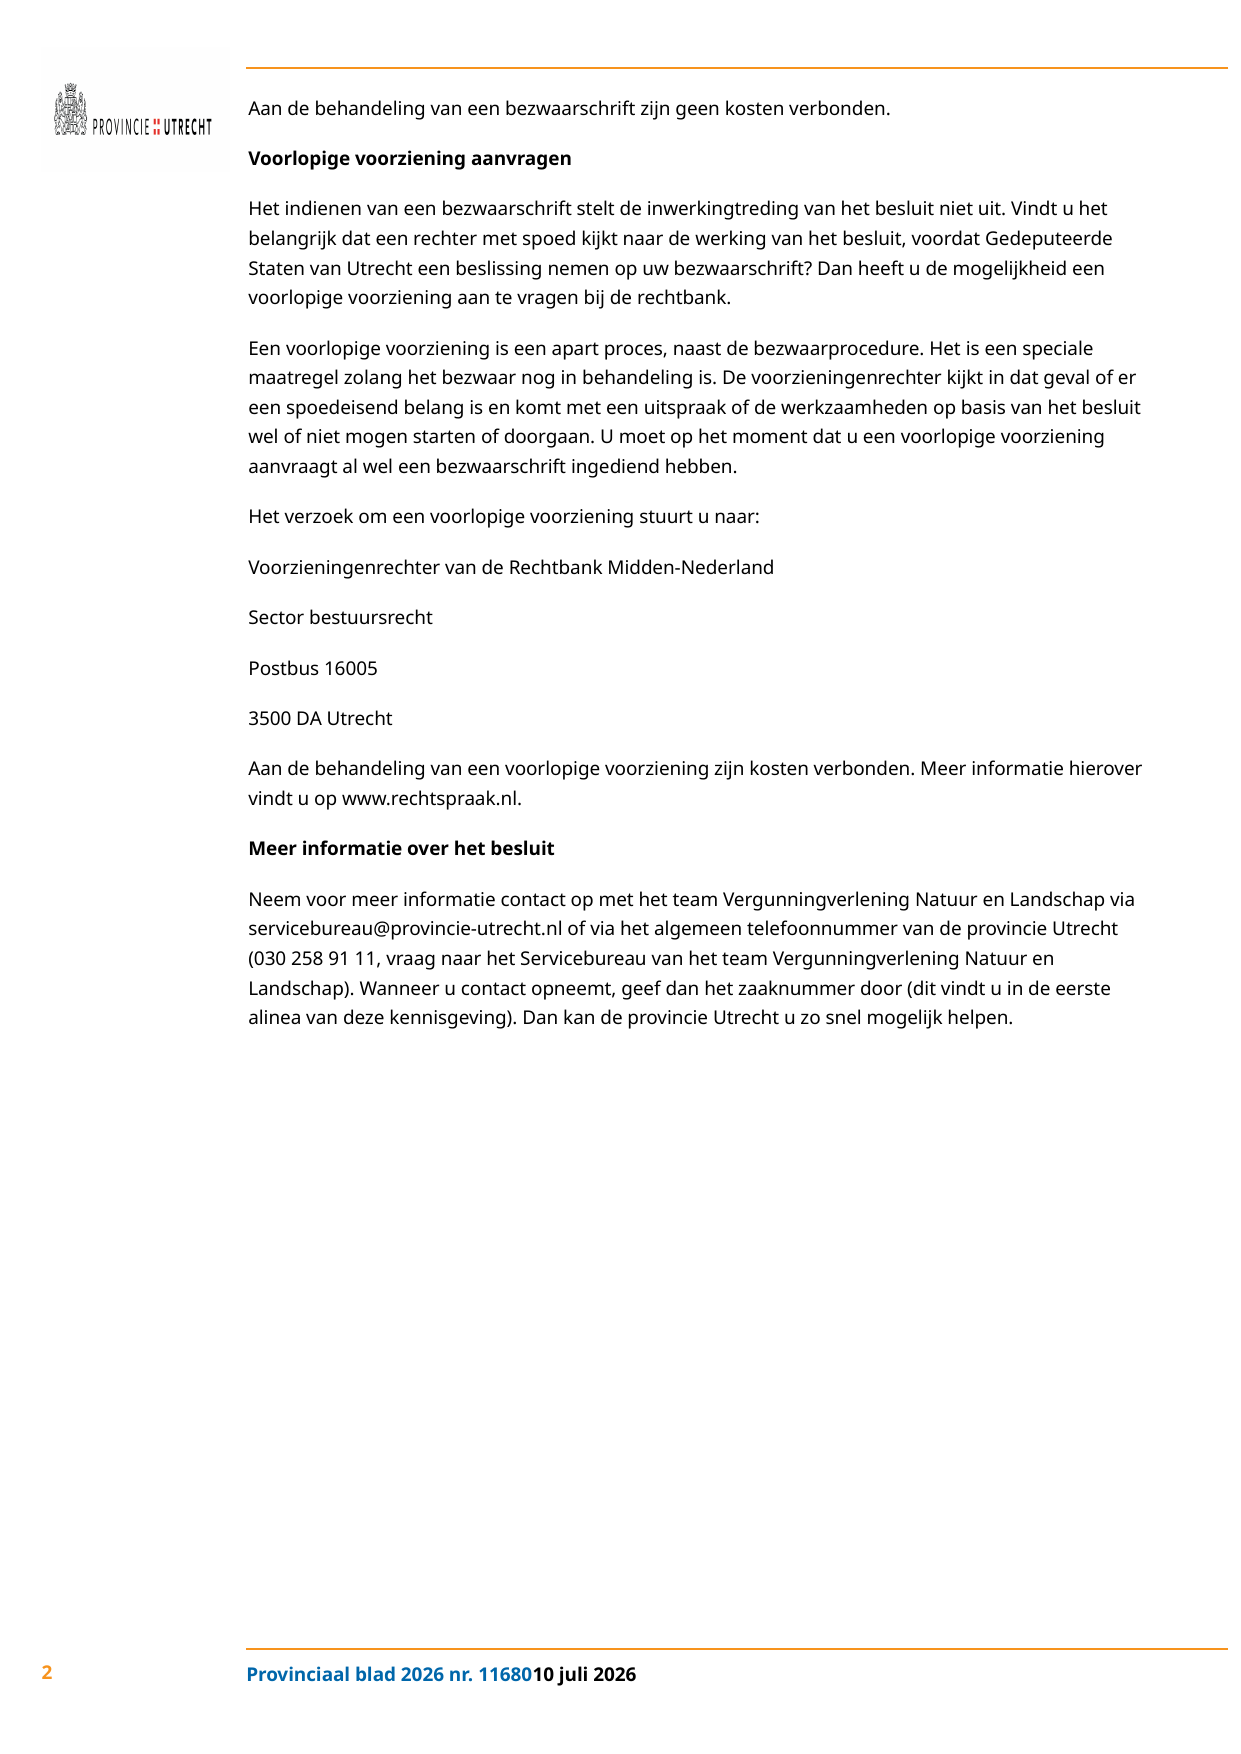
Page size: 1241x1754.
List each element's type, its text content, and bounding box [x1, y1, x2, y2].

text Aan de behandeling van een bezwaarschrift zijn geen kosten verbonden. [248, 95, 1152, 121]
text Voorlopige voorziening aanvragen [248, 145, 1152, 171]
text Sector bestuursrecht [248, 604, 1152, 630]
text Postbus 16005 [248, 655, 1152, 681]
text Het indienen van een bezwaarschrift stelt de inwerkingtreding van het besluit niet uit. Vindt u het belangrijk dat een rechter met spoed kijkt naar de werking van het besluit, voordat Gedeputeerde Staten van Utrecht een beslissing nemen op uw bezwaarschrift? Dan heeft u de mogelijkheid een voorlopige voorziening aan te vragen bij de rechtbank. [248, 196, 1152, 310]
text Neem voor meer informatie contact op met het team Vergunningverlening Natuur en Landschap via servicebureau@provincie-utrecht.nl of via het algemeen telefoonnummer van de provincie Utrecht (030 258 91 11, vraag naar het Servicebureau van het team Vergunningverlening Natuur en Landschap). Wanneer u contact opneemt, geef dan het zaaknummer door (dit vindt u in de eerste alinea van deze kennisgeving). Dan kan de provincie Utrecht u zo snel mogelijk helpen. [248, 886, 1152, 1030]
text Aan de behandeling van een voorlopige voorziening zijn kosten verbonden. Meer informatie hierover vindt u op www.rechtspraak.nl. [248, 756, 1152, 811]
text Meer informatie over het besluit [248, 836, 1152, 861]
picture [41, 47, 231, 172]
text 3500 DA Utrecht [248, 705, 1152, 731]
text Voorzieningenrechter van de Rechtbank Midden-Nederland [248, 554, 1152, 580]
text Een voorlopige voorziening is een apart proces, naast de bezwaarprocedure. Het is een speciale maatregel zolang het bezwaar nog in behandeling is. De voorzieningenrechter kijkt in dat geval of er een spoedeisend belang is en komt met een uitspraak of de werkzaamheden op basis van het besluit wel of niet mogen starten of doorgaan. U moet op het moment dat u een voorlopige voorziening aanvraagt al wel een bezwaarschrift ingediend hebben. [248, 335, 1152, 479]
text Het verzoek om een voorlopige voorziening stuurt u naar: [248, 503, 1152, 529]
